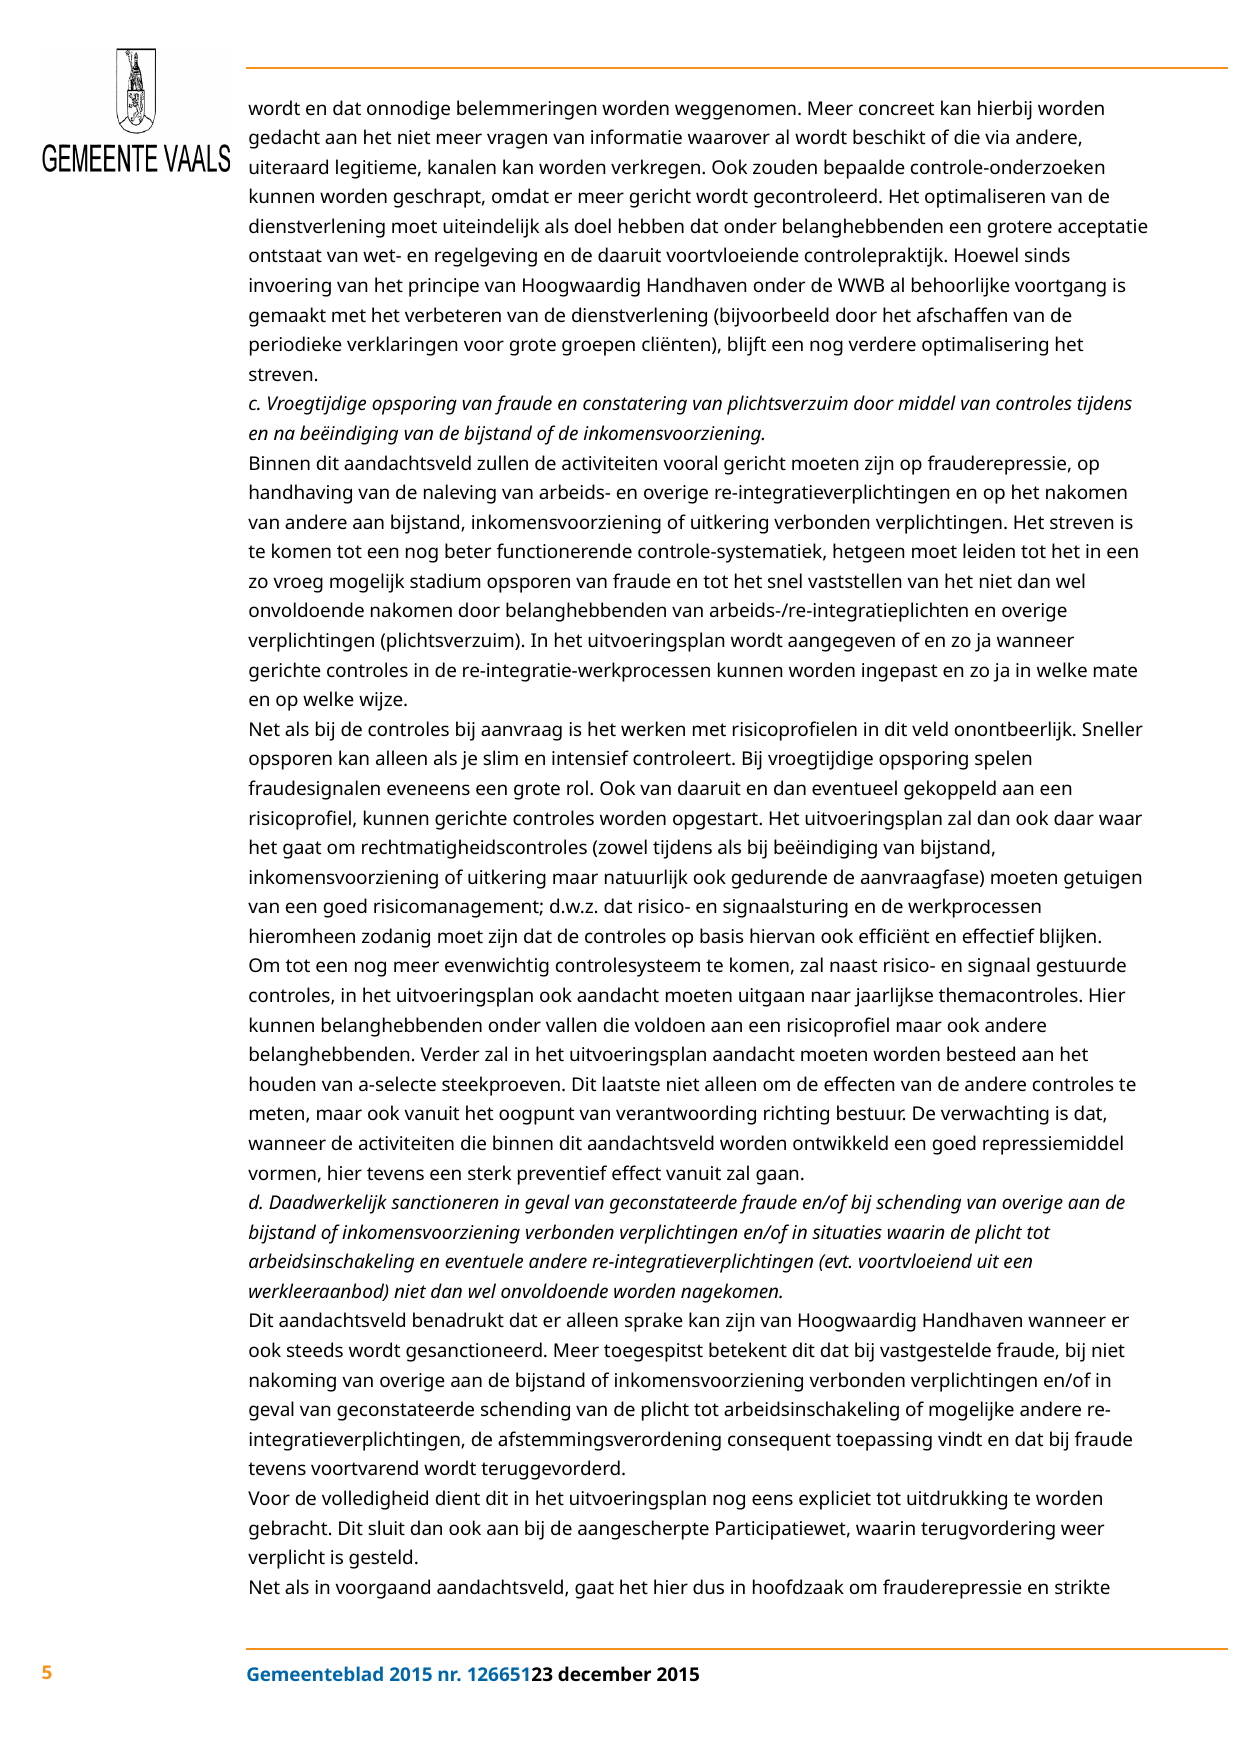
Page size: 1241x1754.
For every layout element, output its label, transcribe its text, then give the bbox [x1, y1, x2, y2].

text Voor de volledigheid dient dit in het uitvoeringsplan nog eens expliciet tot uitdrukking te worden gebracht. Dit sluit dan ook aan bij de aangescherpte Participatiewet, waarin terugvordering weer verplicht is gesteld. [248, 1485, 1152, 1570]
text Dit aandachtsveld benadrukt dat er alleen sprake kan zijn van Hoogwaardig Handhaven wanneer er ook steeds wordt gesanctioneerd. Meer toegespitst betekent dit dat bij vastgestelde fraude, bij niet nakoming van overige aan de bijstand of inkomensvoorziening verbonden verplichtingen en/of in geval van geconstateerde schending van de plicht tot arbeidsinschakeling of mogelijke andere re-integratieverplichtingen, de afstemmingsverordening consequent toepassing vindt en dat bij fraude tevens voortvarend wordt teruggevorderd. [248, 1308, 1152, 1481]
picture [41, 47, 231, 172]
text Net als bij de controles bij aanvraag is het werken met risicoprofielen in dit veld onontbeerlijk. Sneller opsporen kan alleen als je slim en intensief controleert. Bij vroegtijdige opsporing spelen fraudesignalen eveneens een grote rol. Ook van daaruit en dan eventueel gekoppeld aan een risicoprofiel, kunnen gerichte controles worden opgestart. Het uitvoeringsplan zal dan ook daar waar het gaat om rechtmatigheidscontroles (zowel tijdens als bij beëindiging van bijstand, inkomensvoorziening of uitkering maar natuurlijk ook gedurende de aanvraagfase) moeten getuigen van een goed risicomanagement; d.w.z. dat risico- en signaalsturing en de werkprocessen hieromheen zodanig moet zijn dat de controles op basis hiervan ook efficiënt en effectief blijken. [248, 716, 1152, 949]
text Om tot een nog meer evenwichtig controlesysteem te komen, zal naast risico- en signaal gestuurde controles, in het uitvoeringsplan ook aandacht moeten uitgaan naar jaarlijkse themacontroles. Hier kunnen belanghebbenden onder vallen die voldoen aan een risicoprofiel maar ook andere belanghebbenden. Verder zal in het uitvoeringsplan aandacht moeten worden besteed aan het houden van a-selecte steekproeven. Dit laatste niet alleen om de effecten van de andere controles te meten, maar ook vanuit het oogpunt van verantwoording richting bestuur. De verwachting is dat, wanneer de activiteiten die binnen dit aandachtsveld worden ontwikkeld een goed repressiemiddel vormen, hier tevens een sterk preventief effect vanuit zal gaan. [248, 953, 1152, 1186]
text wordt en dat onnodige belemmeringen worden weggenomen. Meer concreet kan hierbij worden gedacht aan het niet meer vragen van informatie waarover al wordt beschikt of die via andere, uiteraard legitieme, kanalen kan worden verkregen. Ook zouden bepaalde controle-onderzoeken kunnen worden geschrapt, omdat er meer gericht wordt gecontroleerd. Het optimaliseren van de dienstverlening moet uiteindelijk als doel hebben dat onder belanghebbenden een grotere acceptatie ontstaat van wet- en regelgeving en de daaruit voortvloeiende controlepraktijk. Hoewel sinds invoering van het principe van Hoogwaardig Handhaven onder de WWB al behoorlijke voortgang is gemaakt met het verbeteren van de dienstverlening (bijvoorbeeld door het afschaffen van de periodieke verklaringen voor grote groepen cliënten), blijft een nog verdere optimalisering het streven. [248, 95, 1152, 387]
text Net als in voorgaand aandachtsveld, gaat het hier dus in hoofdzaak om frauderepressie en strikte [248, 1574, 1152, 1600]
text d. Daadwerkelijk sanctioneren in geval van geconstateerde fraude en/of bij schending van overige aan de bijstand of inkomensvoorziening verbonden verplichtingen en/of in situaties waarin de plicht tot arbeidsinschakeling en eventuele andere re-integratieverplichtingen (evt. voortvloeiend uit een werkleeraanbod) niet dan wel onvoldoende worden nagekomen. [248, 1189, 1152, 1304]
text Binnen dit aandachtsveld zullen de activiteiten vooral gericht moeten zijn op frauderepressie, op handhaving van de naleving van arbeids- en overige re-integratieverplichtingen en op het nakomen van andere aan bijstand, inkomensvoorziening of uitkering verbonden verplichtingen. Het streven is te komen tot een nog beter functionerende controle-systematiek, hetgeen moet leiden tot het in een zo vroeg mogelijk stadium opsporen van fraude en tot het snel vaststellen van het niet dan wel onvoldoende nakomen door belanghebbenden van arbeids-/re-integratieplichten en overige verplichtingen (plichtsverzuim). In het uitvoeringsplan wordt aangegeven of en zo ja wanneer gerichte controles in de re-integratie-werkprocessen kunnen worden ingepast en zo ja in welke mate en op welke wijze. [248, 450, 1152, 712]
text c. Vroegtijdige opsporing van fraude en constatering van plichtsverzuim door middel van controles tijdens en na beëindiging van de bijstand of de inkomensvoorziening. [248, 391, 1152, 446]
